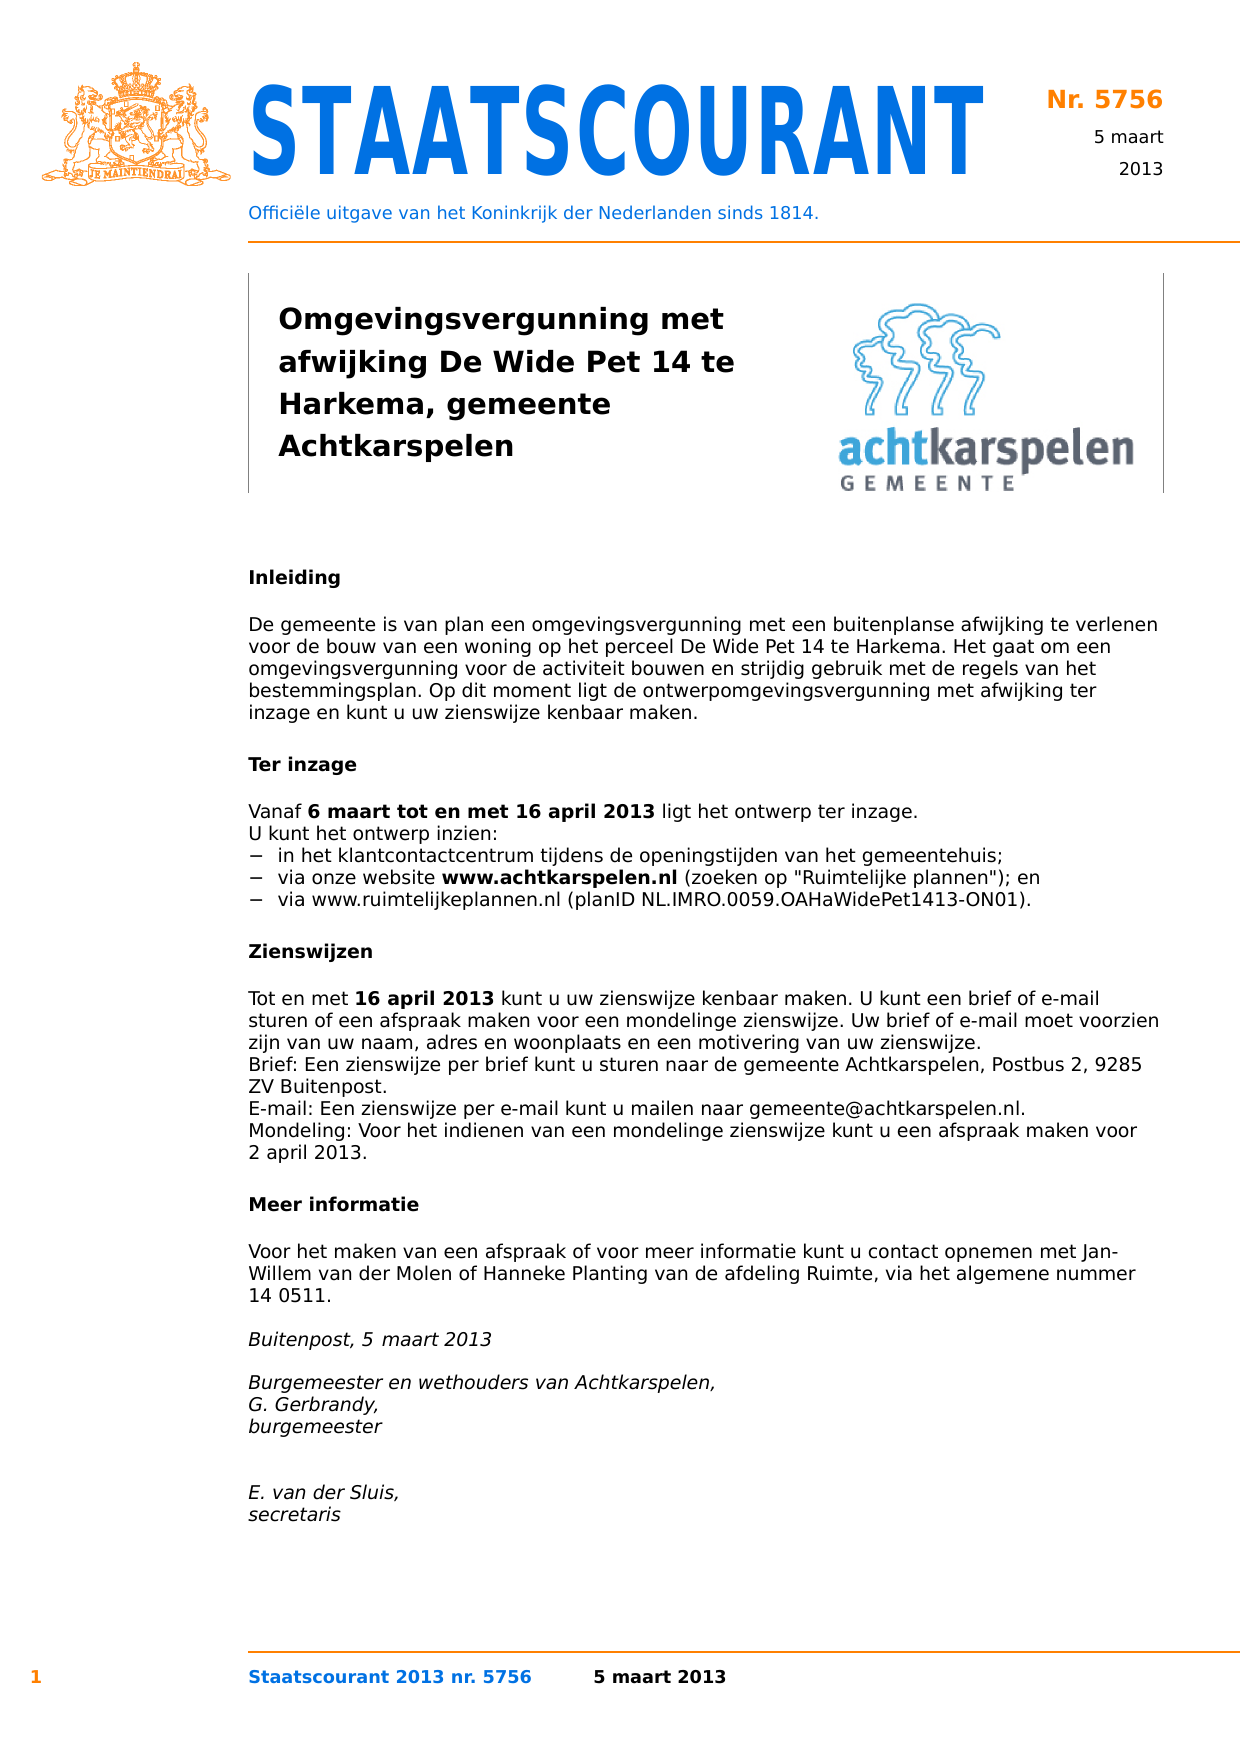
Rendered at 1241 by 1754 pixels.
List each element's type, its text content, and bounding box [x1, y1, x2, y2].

text Brief: Een zienswijze per brief kunt u sturen naar de gemeente Achtkarspelen, Postbus 2, 9285 ZV Buitenpost. [248, 1054, 1163, 1098]
text E-mail: Een zienswijze per e-mail kunt u mailen naar gemeente@achtkarspelen.nl. [248, 1098, 1163, 1120]
text Tot en met 16 april 2013 kunt u uw zienswijze kenbaar maken. U kunt een brief of e-mail sturen of een afspraak maken voor een mondelinge zienswijze. Uw brief of e-mail moet voorzien zijn van uw naam, adres en woonplaats en een motivering van uw zienswijze. [248, 988, 1163, 1054]
subtitle Inleiding [248, 567, 1163, 589]
table_header [25, 62, 248, 241]
table_cell 2013 [998, 153, 1240, 203]
text Burgemeester en wethouders van Achtkarspelen, G. Gerbrandy, burgemeester [248, 1372, 1163, 1438]
text − via www.ruimtelijkeplannen.nl (planID NL.IMRO.0059.OAHaWidePet1413-ON01). [248, 889, 1163, 911]
text − in het klantcontactcentrum tijdens de openingstijden van het gemeentehuis; [248, 845, 1163, 867]
table_header Nr. 5756 [998, 62, 1240, 121]
text E. van der Sluis, secretaris [248, 1460, 1163, 1526]
text U kunt het ontwerp inzien: [248, 823, 1163, 845]
table_cell Officiële uitgave van het Koninkrijk der Nederlanden sinds 1814. [248, 203, 1240, 241]
text Voor het maken van een afspraak of voor meer informatie kunt u contact opnemen met Jan-Willem van der Molen of Hanneke Planting van de afdeling Ruimte, via het algemene nummer 14 0511. [248, 1241, 1163, 1307]
table_cell 5 maart [998, 121, 1240, 153]
subtitle Ter inzage [248, 754, 1163, 776]
text Vanaf 6 maart tot en met 16 april 2013 ligt het ontwerp ter inzage. [248, 801, 1163, 823]
subtitle Omgevingsvergunning met afwijking De Wide Pet 14 te Harkema, gemeente Achtkarspelen [249, 273, 1163, 493]
text De gemeente is van plan een omgevingsvergunning met een buitenplanse afwijking te verlenen voor de bouw van een woning op het perceel De Wide Pet 14 te Harkema. Het gaat om een omgevingsvergunning voor de activiteit bouwen en strijdig gebruik met de regels van het bestemmingsplan. Op dit moment ligt de ontwerpomgevingsvergunning met afwijking ter inzage en kunt u uw zienswijze kenbaar maken. [248, 614, 1163, 724]
subtitle Meer informatie [248, 1194, 1163, 1216]
text Mondeling: Voor het indienen van een mondelinge zienswijze kunt u een afspraak maken voor 2 april 2013. [248, 1120, 1163, 1164]
picture [41, 62, 231, 186]
text Buitenpost, 5 maart 2013 [248, 1328, 1163, 1350]
subtitle Zienswijzen [248, 941, 1163, 963]
table_header STAATSCOURANT [248, 62, 998, 203]
picture [838, 302, 1134, 492]
text − via onze website www.achtkarspelen.nl (zoeken op "Ruimtelijke plannen"); en [248, 867, 1163, 889]
